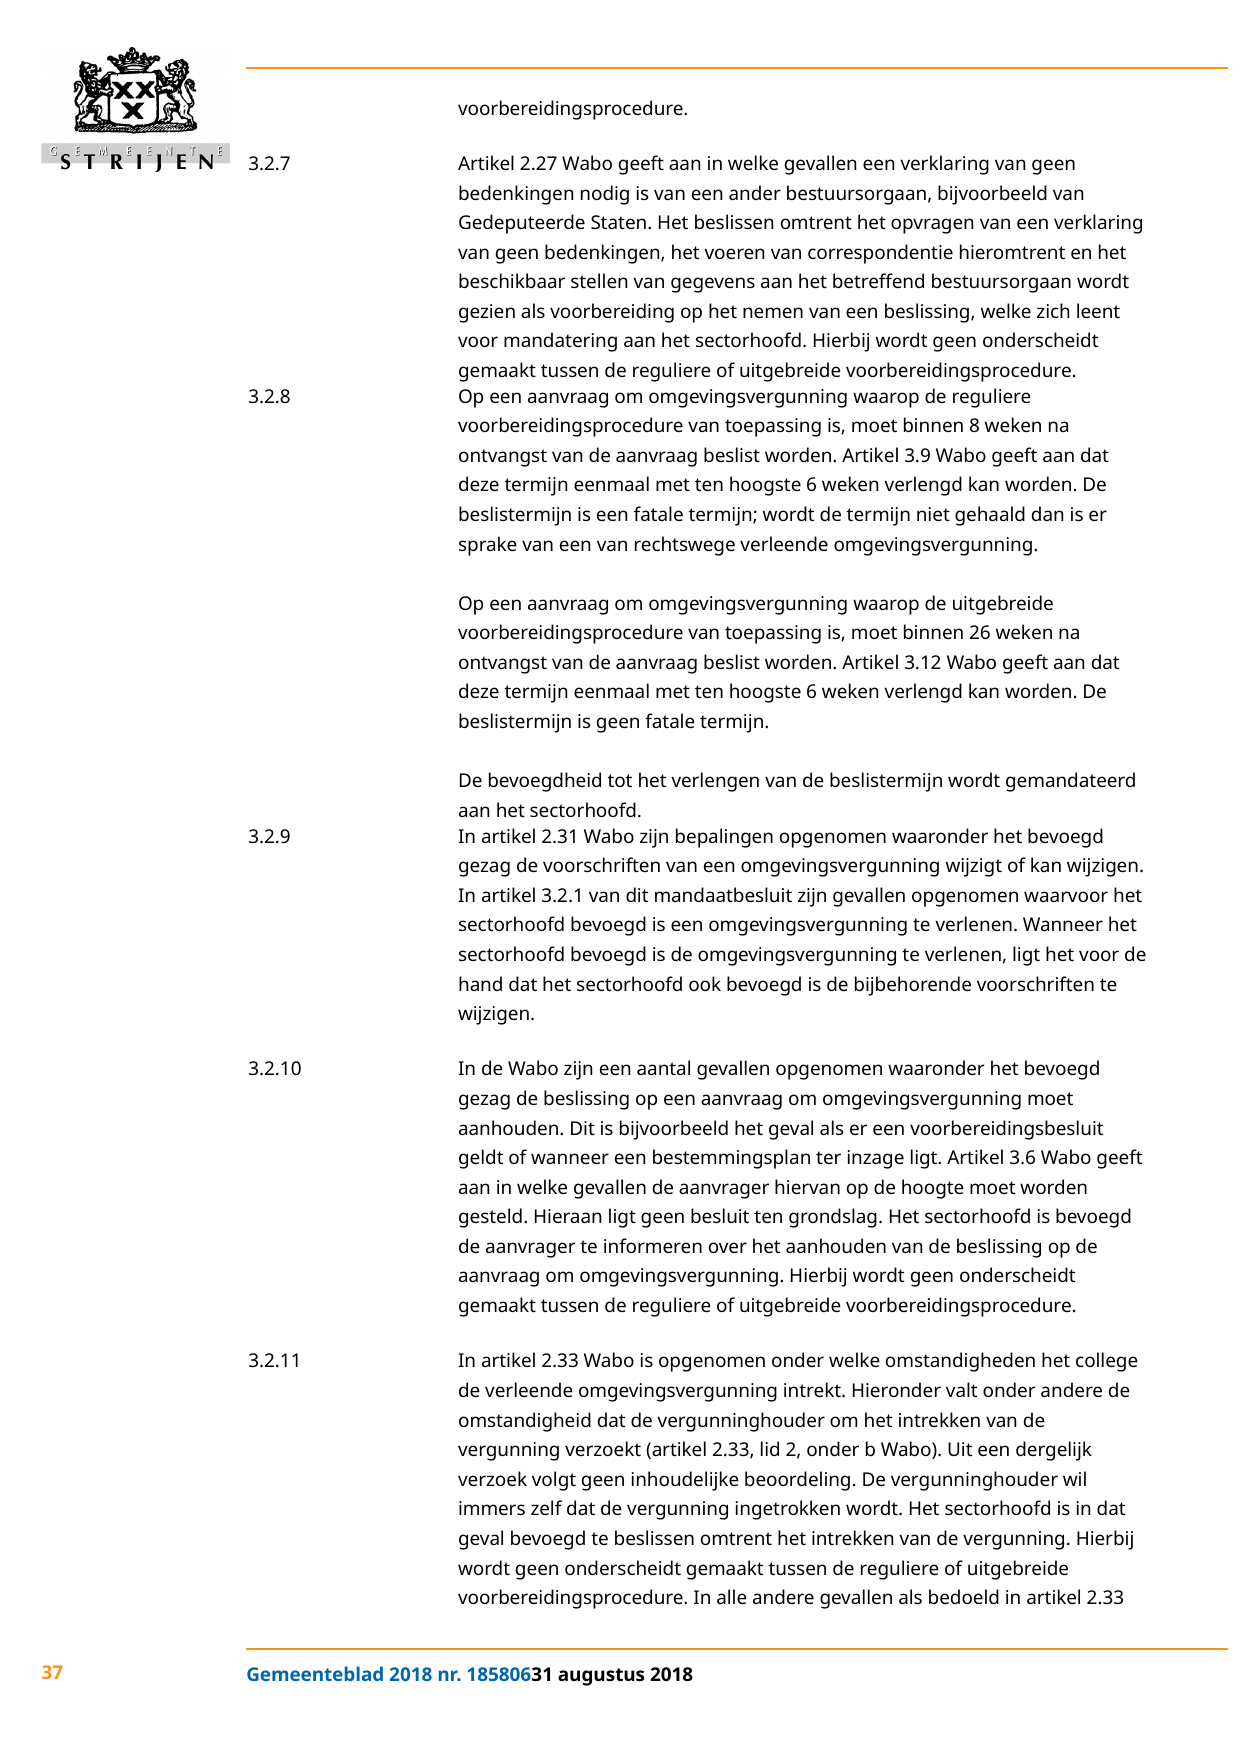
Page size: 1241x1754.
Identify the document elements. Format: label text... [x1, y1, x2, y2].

table_cell Artikel 2.27 Wabo geeft aan in welke gevallen een verklaring van geen bedenkingen nodig is van een ander bestuursorgaan, bijvoorbeeld van Gedeputeerde Staten. Het beslissen omtrent het opvragen van een verklaring van geen bedenkingen, het voeren van correspondentie hieromtrent en het beschikbaar stellen van gegevens aan het betreffend bestuursorgaan wordt gezien als voorbereiding op het nemen van een beslissing, welke zich leent voor mandatering aan het sectorhoofd. Hierbij wordt geen onderscheidt gemaakt tussen de reguliere of uitgebreide voorbereidingsprocedure. [458, 150, 1152, 383]
table_cell 3.2.9 [248, 823, 458, 1056]
table_cell 3.2.7 [248, 150, 458, 383]
table_cell voorbereidingsprocedure. [458, 95, 1152, 150]
table_cell In artikel 2.31 Wabo zijn bepalingen opgenomen waaronder het bevoegd gezag de voorschriften van een omgevingsvergunning wijzigt of kan wijzigen. In artikel 3.2.1 van dit mandaatbesluit zijn gevallen opgenomen waarvoor het sectorhoofd bevoegd is een omgevingsvergunning te verlenen. Wanneer het sectorhoofd bevoegd is de omgevingsvergunning te verlenen, ligt het voor de hand dat het sectorhoofd ook bevoegd is de bijbehorende voorschriften te wijzigen. [458, 823, 1152, 1056]
table_cell 3.2.8 [248, 383, 458, 823]
table_cell In de Wabo zijn een aantal gevallen opgenomen waaronder het bevoegd gezag de beslissing op een aanvraag om omgevingsvergunning moet aanhouden. Dit is bijvoorbeeld het geval als er een voorbereidingsbesluit geldt of wanneer een bestemmingsplan ter inzage ligt. Artikel 3.6 Wabo geeft aan in welke gevallen de aanvrager hiervan op de hoogte moet worden gesteld. Hieraan ligt geen besluit ten grondslag. Het sectorhoofd is bevoegd de aanvrager te informeren over het aanhouden van de beslissing op de aanvraag om omgevingsvergunning. Hierbij wordt geen onderscheidt gemaakt tussen de reguliere of uitgebreide voorbereidingsprocedure. [458, 1056, 1152, 1348]
table_cell 3.2.10 [248, 1056, 458, 1348]
table_cell 3.2.11 [248, 1348, 458, 1610]
table_cell In artikel 2.33 Wabo is opgenomen onder welke omstandigheden het college de verleende omgevingsvergunning intrekt. Hieronder valt onder andere de omstandigheid dat de vergunninghouder om het intrekken van de vergunning verzoekt (artikel 2.33, lid 2, onder b Wabo). Uit een dergelijk verzoek volgt geen inhoudelijke beoordeling. De vergunninghouder wil immers zelf dat de vergunning ingetrokken wordt. Het sectorhoofd is in dat geval bevoegd te beslissen omtrent het intrekken van de vergunning. Hierbij wordt geen onderscheidt gemaakt tussen de reguliere of uitgebreide voorbereidingsprocedure. In alle andere gevallen als bedoeld in artikel 2.33 [458, 1348, 1152, 1610]
table_cell Op een aanvraag om omgevingsvergunning waarop de reguliere voorbereidingsprocedure van toepassing is, moet binnen 8 weken na ontvangst van de aanvraag beslist worden. Artikel 3.9 Wabo geeft aan dat deze termijn eenmaal met ten hoogste 6 weken verlengd kan worden. De beslistermijn is een fatale termijn; wordt de termijn niet gehaald dan is er sprake van een van rechtswege verleende omgevingsvergunning. Op een aanvraag om omgevingsvergunning waarop de uitgebreide voorbereidingsprocedure van toepassing is, moet binnen 26 weken na ontvangst van de aanvraag beslist worden. Artikel 3.12 Wabo geeft aan dat deze termijn eenmaal met ten hoogste 6 weken verlengd kan worden. De beslistermijn is geen fatale termijn. De bevoegdheid tot het verlengen van de beslistermijn wordt gemandateerd aan het sectorhoofd. [458, 383, 1152, 823]
picture [41, 47, 231, 172]
table_cell [248, 95, 458, 150]
